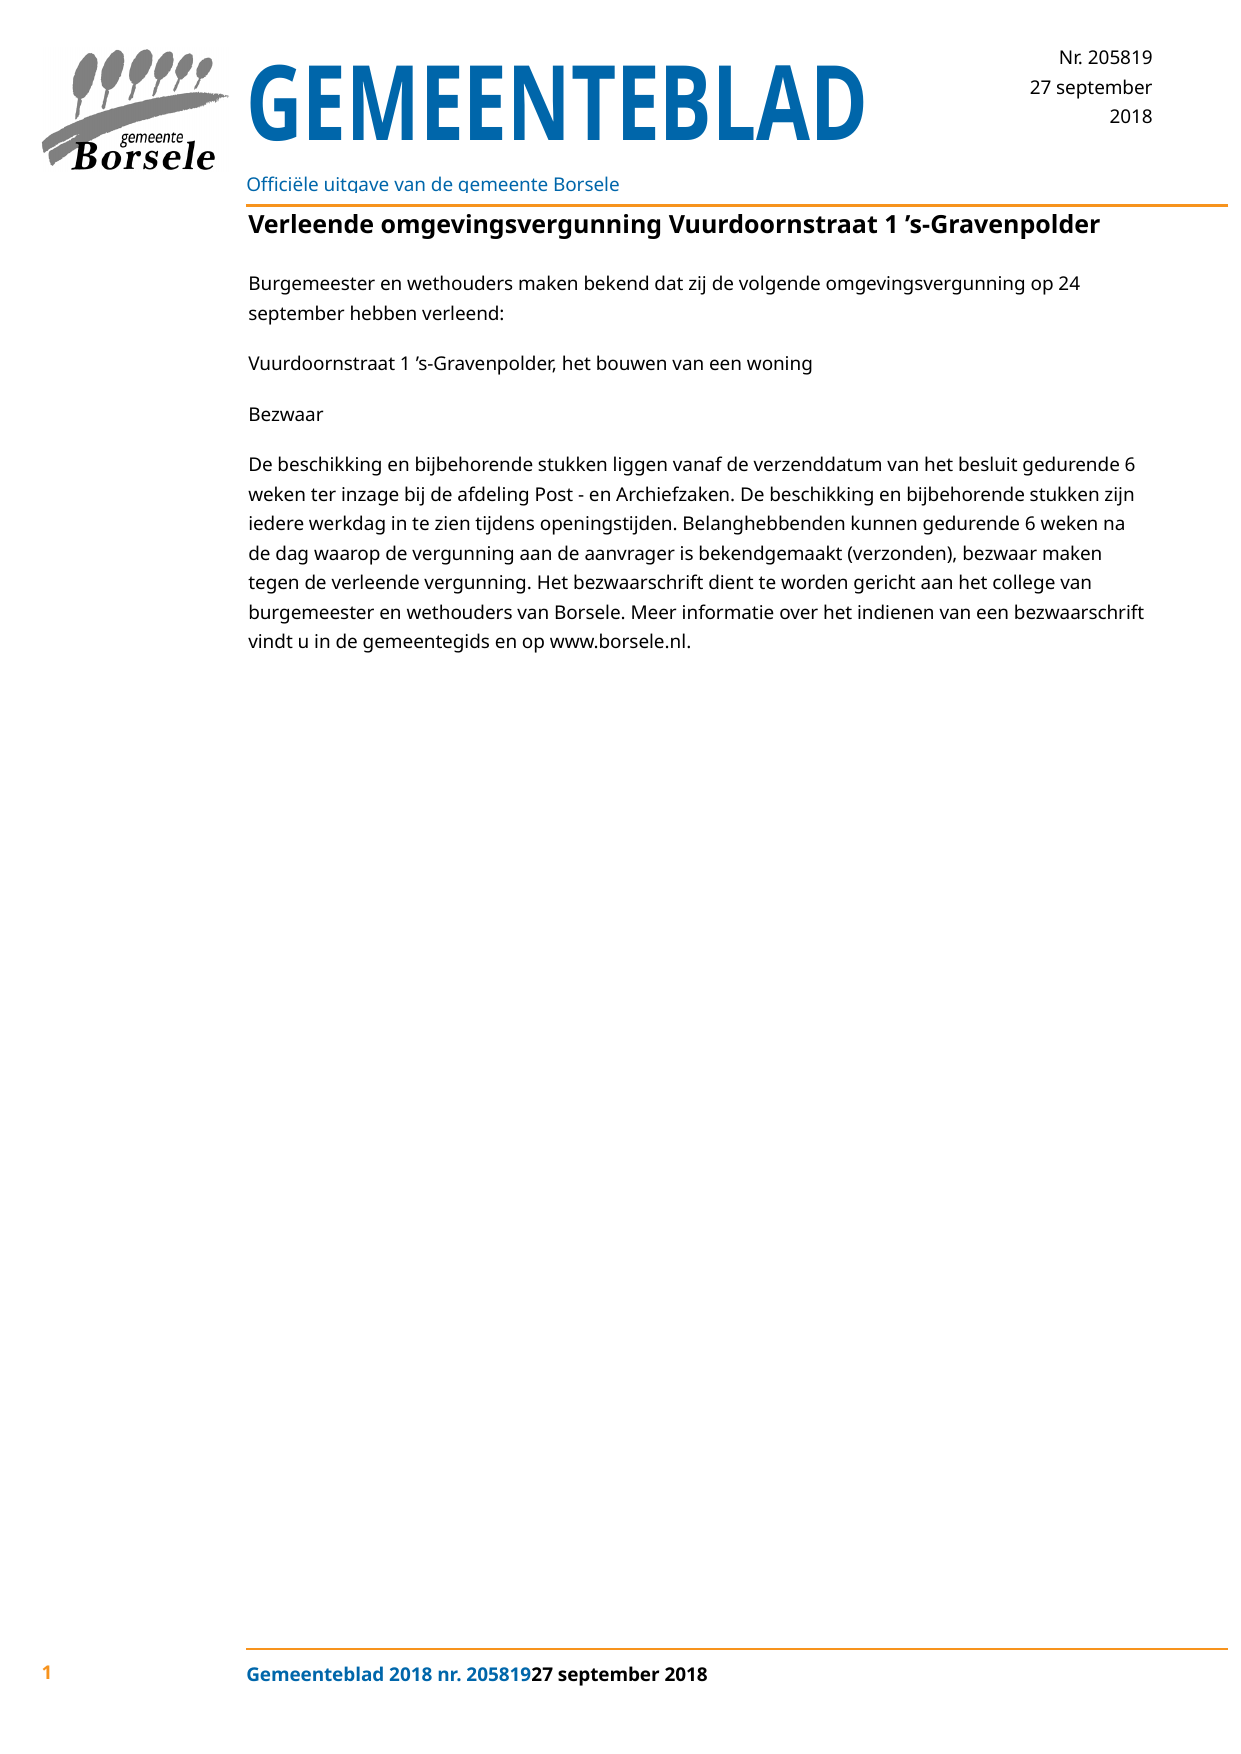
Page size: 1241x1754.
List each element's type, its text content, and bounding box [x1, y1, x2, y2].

text Bezwaar [248, 401, 1152, 426]
text Vuurdoornstraat 1 ’s-Gravenpolder, het bouwen van een woning [248, 350, 1152, 376]
picture [41, 47, 231, 172]
text De beschikking en bijbehorende stukken liggen vanaf de verzenddatum van het besluit gedurende 6 weken ter inzage bij de afdeling Post - en Archiefzaken. De beschikking en bijbehorende stukken zijn iedere werkdag in te zien tijdens openingstijden. Belanghebbenden kunnen gedurende 6 weken na de dag waarop de vergunning aan de aanvrager is bekendgemaakt (verzonden), bezwaar maken tegen de verleende vergunning. Het bezwaarschrift dient te worden gericht aan het college van burgemeester en wethouders van Borsele. Meer informatie over het indienen van een bezwaarschrift vindt u in de gemeentegids en op www.borsele.nl. [248, 451, 1152, 654]
text Burgemeester en wethouders maken bekend dat zij de volgende omgevingsvergunning op 24 september hebben verleend: [248, 270, 1152, 326]
text Verleende omgevingsvergunning Vuurdoornstraat 1 ’s-Gravenpolder [248, 207, 1152, 241]
